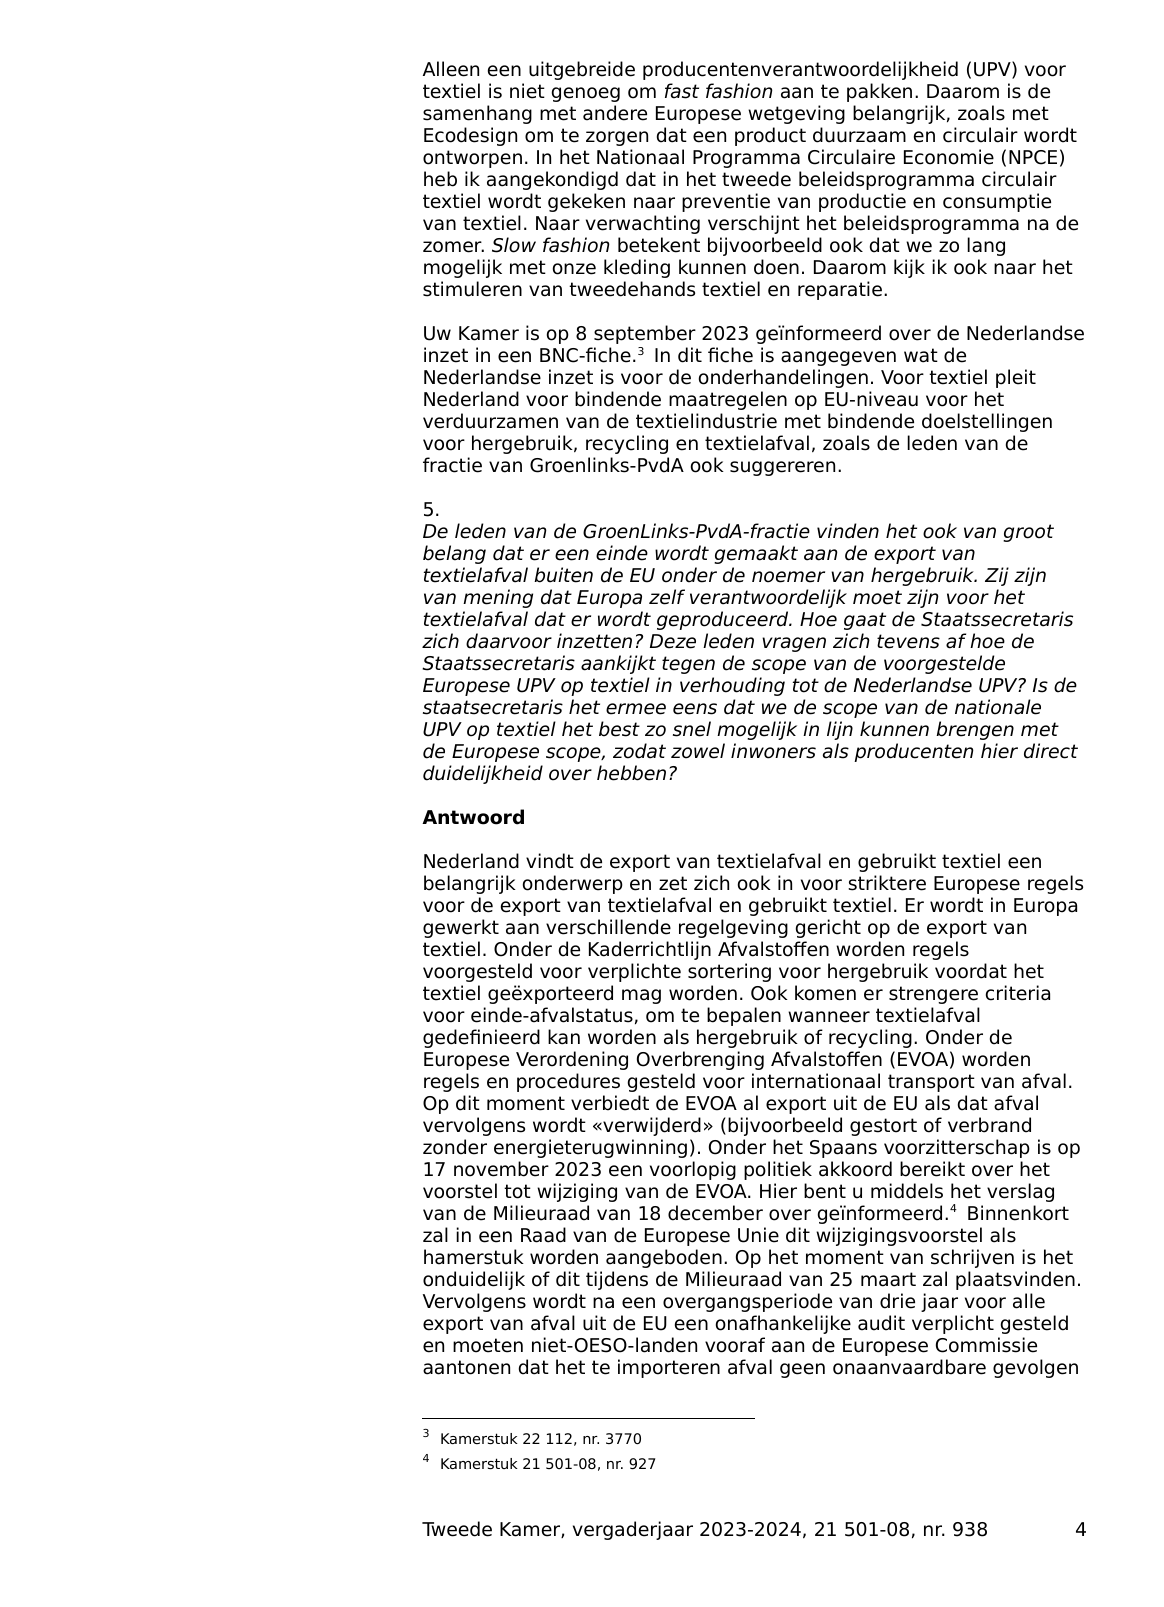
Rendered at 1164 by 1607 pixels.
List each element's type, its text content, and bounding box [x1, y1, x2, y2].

subtitle Antwoord [422, 807, 1087, 829]
text Alleen een uitgebreide producentenverantwoordelijkheid (UPV) voor textiel is niet genoeg om fast fashion aan te pakken. Daarom is de samenhang met andere Europese wetgeving belangrijk, zoals met Ecodesign om te zorgen dat een product duurzaam en circulair wordt ontworpen. In het Nationaal Programma Circulaire Economie (NPCE) heb ik aangekondigd dat in het tweede beleidsprogramma circulair textiel wordt gekeken naar preventie van productie en consumptie van textiel. Naar verwachting verschijnt het beleidsprogramma na de zomer. Slow fashion betekent bijvoorbeeld ook dat we zo lang mogelijk met onze kleding kunnen doen. Daarom kijk ik ook naar het stimuleren van tweedehands textiel en reparatie. [422, 59, 1087, 301]
text 5. [422, 499, 1087, 521]
text Kamerstuk 21 501-08, nr. 927 [422, 1452, 1087, 1474]
text Kamerstuk 22 112, nr. 3770 [422, 1427, 1087, 1449]
text Uw Kamer is op 8 september 2023 geïnformeerd over de Nederlandse inzet in een BNC-fiche. In dit fiche is aangegeven wat de Nederlandse inzet is voor de onderhandelingen. Voor textiel pleit Nederland voor bindende maatregelen op EU-niveau voor het verduurzamen van de textielindustrie met bindende doelstellingen voor hergebruik, recycling en textielafval, zoals de leden van de fractie van Groenlinks-PvdA ook suggereren. [422, 323, 1087, 477]
text Nederland vindt de export van textielafval en gebruikt textiel een belangrijk onderwerp en zet zich ook in voor striktere Europese regels voor de export van textielafval en gebruikt textiel. Er wordt in Europa gewerkt aan verschillende regelgeving gericht op de export van textiel. Onder de Kaderrichtlijn Afvalstoffen worden regels voorgesteld voor verplichte sortering voor hergebruik voordat het textiel geëxporteerd mag worden. Ook komen er strengere criteria voor einde-afvalstatus, om te bepalen wanneer textielafval gedefinieerd kan worden als hergebruik of recycling. Onder de Europese Verordening Overbrenging Afvalstoffen (EVOA) worden regels en procedures gesteld voor internationaal transport van afval. Op dit moment verbiedt de EVOA al export uit de EU als dat afval vervolgens wordt «verwijderd» (bijvoorbeeld gestort of verbrand zonder energieterugwinning). Onder het Spaans voorzitterschap is op 17 november 2023 een voorlopig politiek akkoord bereikt over het voorstel tot wijziging van de EVOA. Hier bent u middels het verslag van de Milieuraad van 18 december over geïnformeerd. Binnenkort zal in een Raad van de Europese Unie dit wijzigingsvoorstel als hamerstuk worden aangeboden. Op het moment van schrijven is het onduidelijk of dit tijdens de Milieuraad van 25 maart zal plaatsvinden. Vervolgens wordt na een overgangsperiode van drie jaar voor alle export van afval uit de EU een onafhankelijke audit verplicht gesteld en moeten niet-OESO-landen vooraf aan de Europese Commissie aantonen dat het te importeren afval geen onaanvaardbare gevolgen [422, 851, 1087, 1379]
text De leden van de GroenLinks-PvdA-fractie vinden het ook van groot belang dat er een einde wordt gemaakt aan de export van textielafval buiten de EU onder de noemer van hergebruik. Zij zijn van mening dat Europa zelf verantwoordelijk moet zijn voor het textielafval dat er wordt geproduceerd. Hoe gaat de Staatssecretaris zich daarvoor inzetten? Deze leden vragen zich tevens af hoe de Staatssecretaris aankijkt tegen de scope van de voorgestelde Europese UPV op textiel in verhouding tot de Nederlandse UPV? Is de staatsecretaris het ermee eens dat we de scope van de nationale UPV op textiel het best zo snel mogelijk in lijn kunnen brengen met de Europese scope, zodat zowel inwoners als producenten hier direct duidelijkheid over hebben? [422, 521, 1087, 785]
